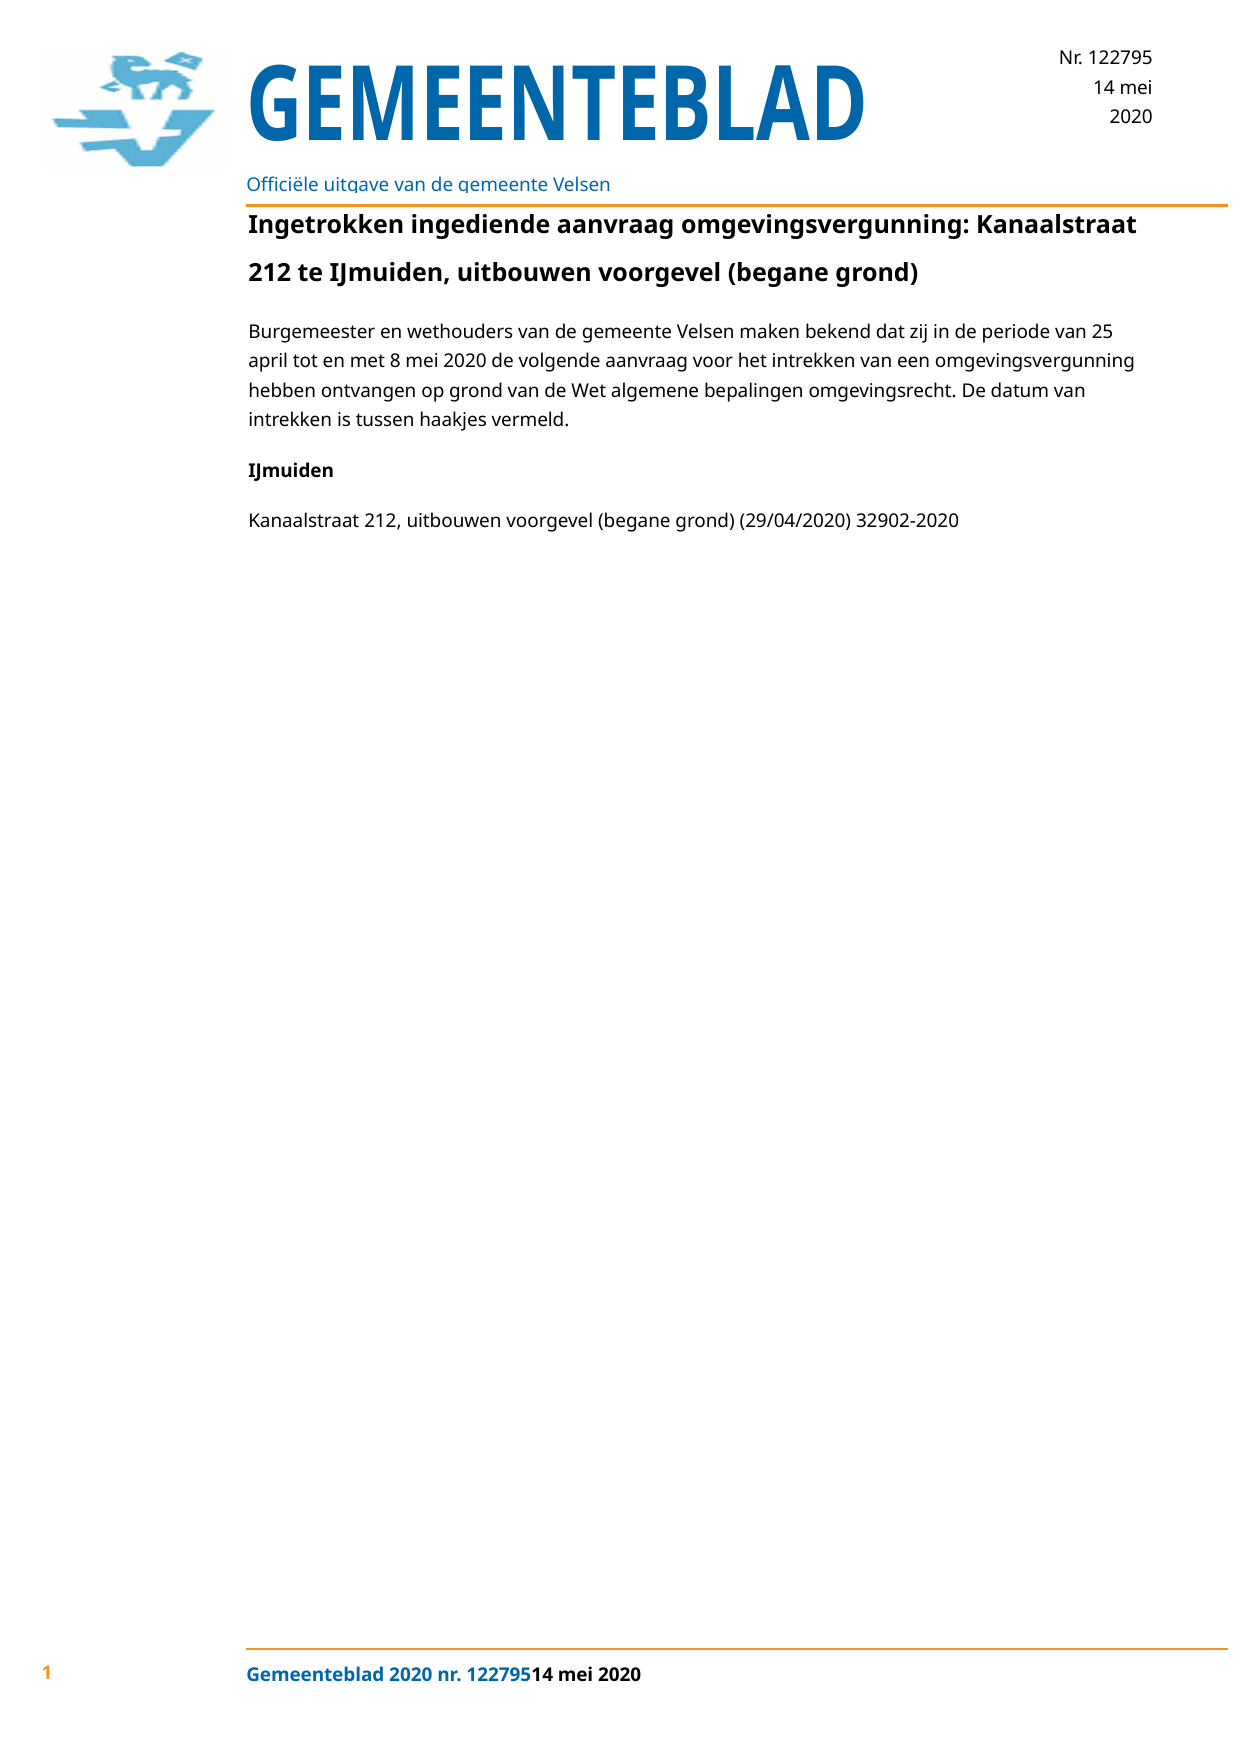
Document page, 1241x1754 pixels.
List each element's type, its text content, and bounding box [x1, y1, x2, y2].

text Ingetrokken ingediende aanvraag omgevingsvergunning: Kanaalstraat 212 te IJmuiden, uitbouwen voorgevel (begane grond) [248, 207, 1152, 288]
picture [41, 47, 231, 172]
text Burgemeester en wethouders van de gemeente Velsen maken bekend dat zij in de periode van 25 april tot en met 8 mei 2020 de volgende aanvraag voor het intrekken van een omgevingsvergunning hebben ontvangen op grond van de Wet algemene bepalingen omgevingsrecht. De datum van intrekken is tussen haakjes vermeld. [248, 318, 1152, 432]
text IJmuiden [248, 457, 1152, 483]
text Kanaalstraat 212, uitbouwen voorgevel (begane grond) (29/04/2020) 32902-2020 [248, 507, 1152, 533]
